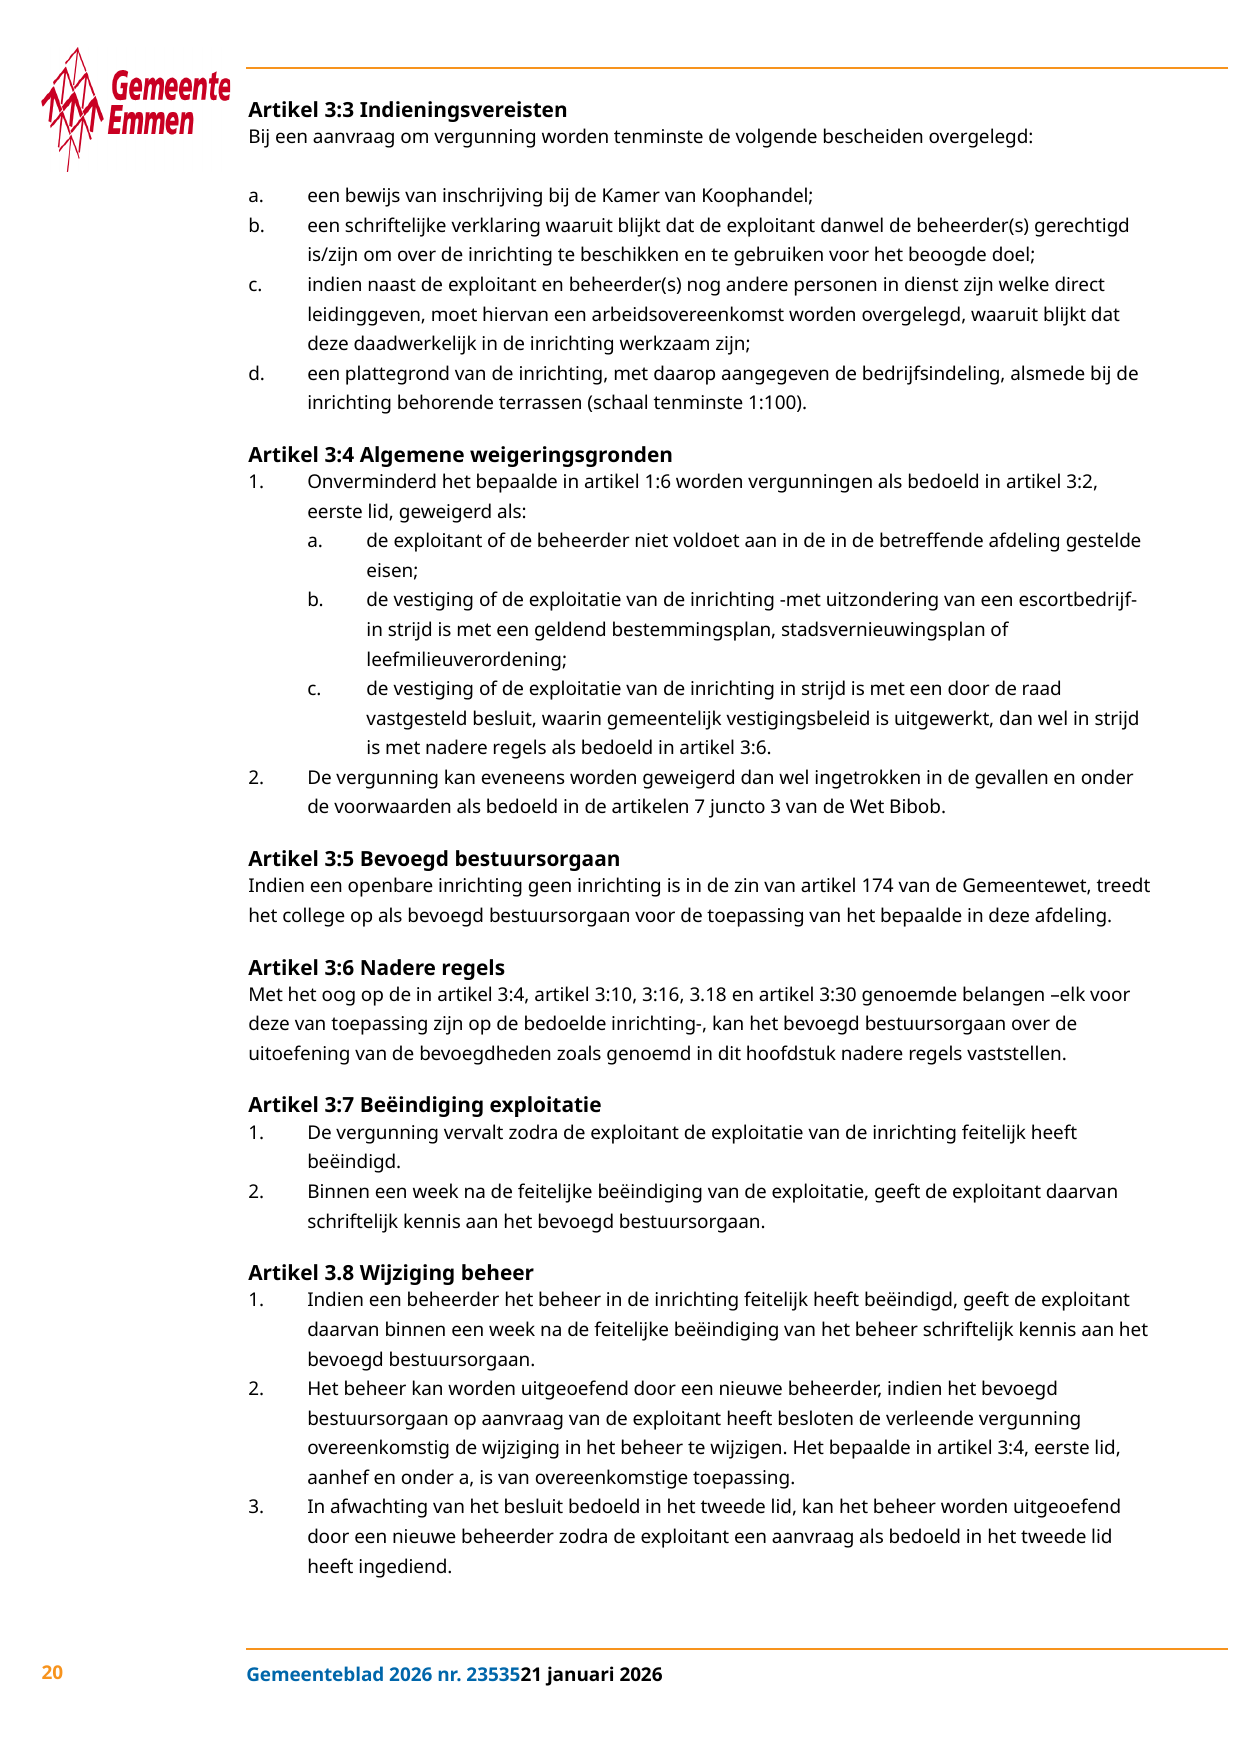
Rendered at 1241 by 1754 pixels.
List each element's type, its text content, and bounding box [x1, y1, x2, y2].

list In afwachting van het besluit bedoeld in het tweede lid, kan het beheer worden uitgeoefend door een nieuwe beheerder zodra de exploitant een aanvraag als bedoeld in het tweede lid heeft ingediend. [248, 1494, 1152, 1579]
list Onverminderd het bepaalde in artikel 1:6 worden vergunningen als bedoeld in artikel 3:2, eerste lid, geweigerd als: [248, 468, 1152, 524]
list De vergunning vervalt zodra de exploitant de exploitatie van de inrichting feitelijk heeft beëindigd. [248, 1119, 1152, 1174]
list indien naast de exploitant en beheerder(s) nog andere personen in dienst zijn welke direct leidinggeven, moet hiervan een arbeidsovereenkomst worden overgelegd, waaruit blijkt dat deze daadwerkelijk in de inrichting werkzaam zijn; [248, 271, 1152, 356]
list een plattegrond van de inrichting, met daarop aangegeven de bedrijfsindeling, alsmede bij de inrichting behorende terrassen (schaal tenminste 1:100). [248, 360, 1152, 415]
list de vestiging of de exploitatie van de inrichting in strijd is met een door de raad vastgesteld besluit, waarin gemeentelijk vestigingsbeleid is uitgewerkt, dan wel in strijd is met nadere regels als bedoeld in artikel 3:6. [307, 675, 1152, 760]
list Het beheer kan worden uitgeoefend door een nieuwe beheerder, indien het bevoegd bestuursorgaan op aanvraag van de exploitant heeft besloten de verleende vergunning overeenkomstig de wijziging in het beheer te wijzigen. Het bepaalde in artikel 3:4, eerste lid, aanhef en onder a, is van overeenkomstige toepassing. [248, 1375, 1152, 1490]
list De vergunning kan eveneens worden geweigerd dan wel ingetrokken in de gevallen en onder de voorwaarden als bedoeld in de artikelen 7 juncto 3 van de Wet Bibob. [248, 764, 1152, 819]
list Binnen een week na de feitelijke beëindiging van de exploitatie, geeft de exploitant daarvan schriftelijk kennis aan het bevoegd bestuursorgaan. [248, 1178, 1152, 1233]
text Met het oog op de in artikel 3:4, artikel 3:10, 3:16, 3.18 en artikel 3:30 genoemde belangen –elk voor deze van toepassing zijn op de bedoelde inrichting-, kan het bevoegd bestuursorgaan over de uitoefening van de bevoegdheden zoals genoemd in dit hoofdstuk nadere regels vaststellen. [248, 981, 1152, 1066]
text Artikel 3.8 Wijziging beheer [248, 1258, 1152, 1287]
list de exploitant of de beheerder niet voldoet aan in de in de betreffende afdeling gestelde eisen; [307, 527, 1152, 583]
text Indien een openbare inrichting geen inrichting is in de zin van artikel 174 van de Gemeentewet, treedt het college op als bevoegd bestuursorgaan voor de toepassing van het bepaalde in deze afdeling. [248, 873, 1152, 928]
text Artikel 3:5 Bevoegd bestuursorgaan [248, 844, 1152, 873]
list de vestiging of de exploitatie van de inrichting -met uitzondering van een escortbedrijf- in strijd is met een geldend bestemmingsplan, stadsvernieuwingsplan of leefmilieuverordening; [307, 587, 1152, 672]
text Bij een aanvraag om vergunning worden tenminste de volgende bescheiden overgelegd: [248, 123, 1152, 149]
text Artikel 3:3 Indieningsvereisten [248, 95, 1152, 123]
text Artikel 3:6 Nadere regels [248, 953, 1152, 981]
list een bewijs van inschrijving bij de Kamer van Koophandel; [248, 182, 1152, 208]
list een schriftelijke verklaring waaruit blijkt dat de exploitant danwel de beheerder(s) gerechtigd is/zijn om over de inrichting te beschikken en te gebruiken voor het beoogde doel; [248, 212, 1152, 267]
text Artikel 3:7 Beëindiging exploitatie [248, 1091, 1152, 1119]
text Artikel 3:4 Algemene weigeringsgronden [248, 440, 1152, 468]
picture [41, 47, 231, 172]
list Indien een beheerder het beheer in de inrichting feitelijk heeft beëindigd, geeft de exploitant daarvan binnen een week na de feitelijke beëindiging van het beheer schriftelijk kennis aan het bevoegd bestuursorgaan. [248, 1287, 1152, 1372]
